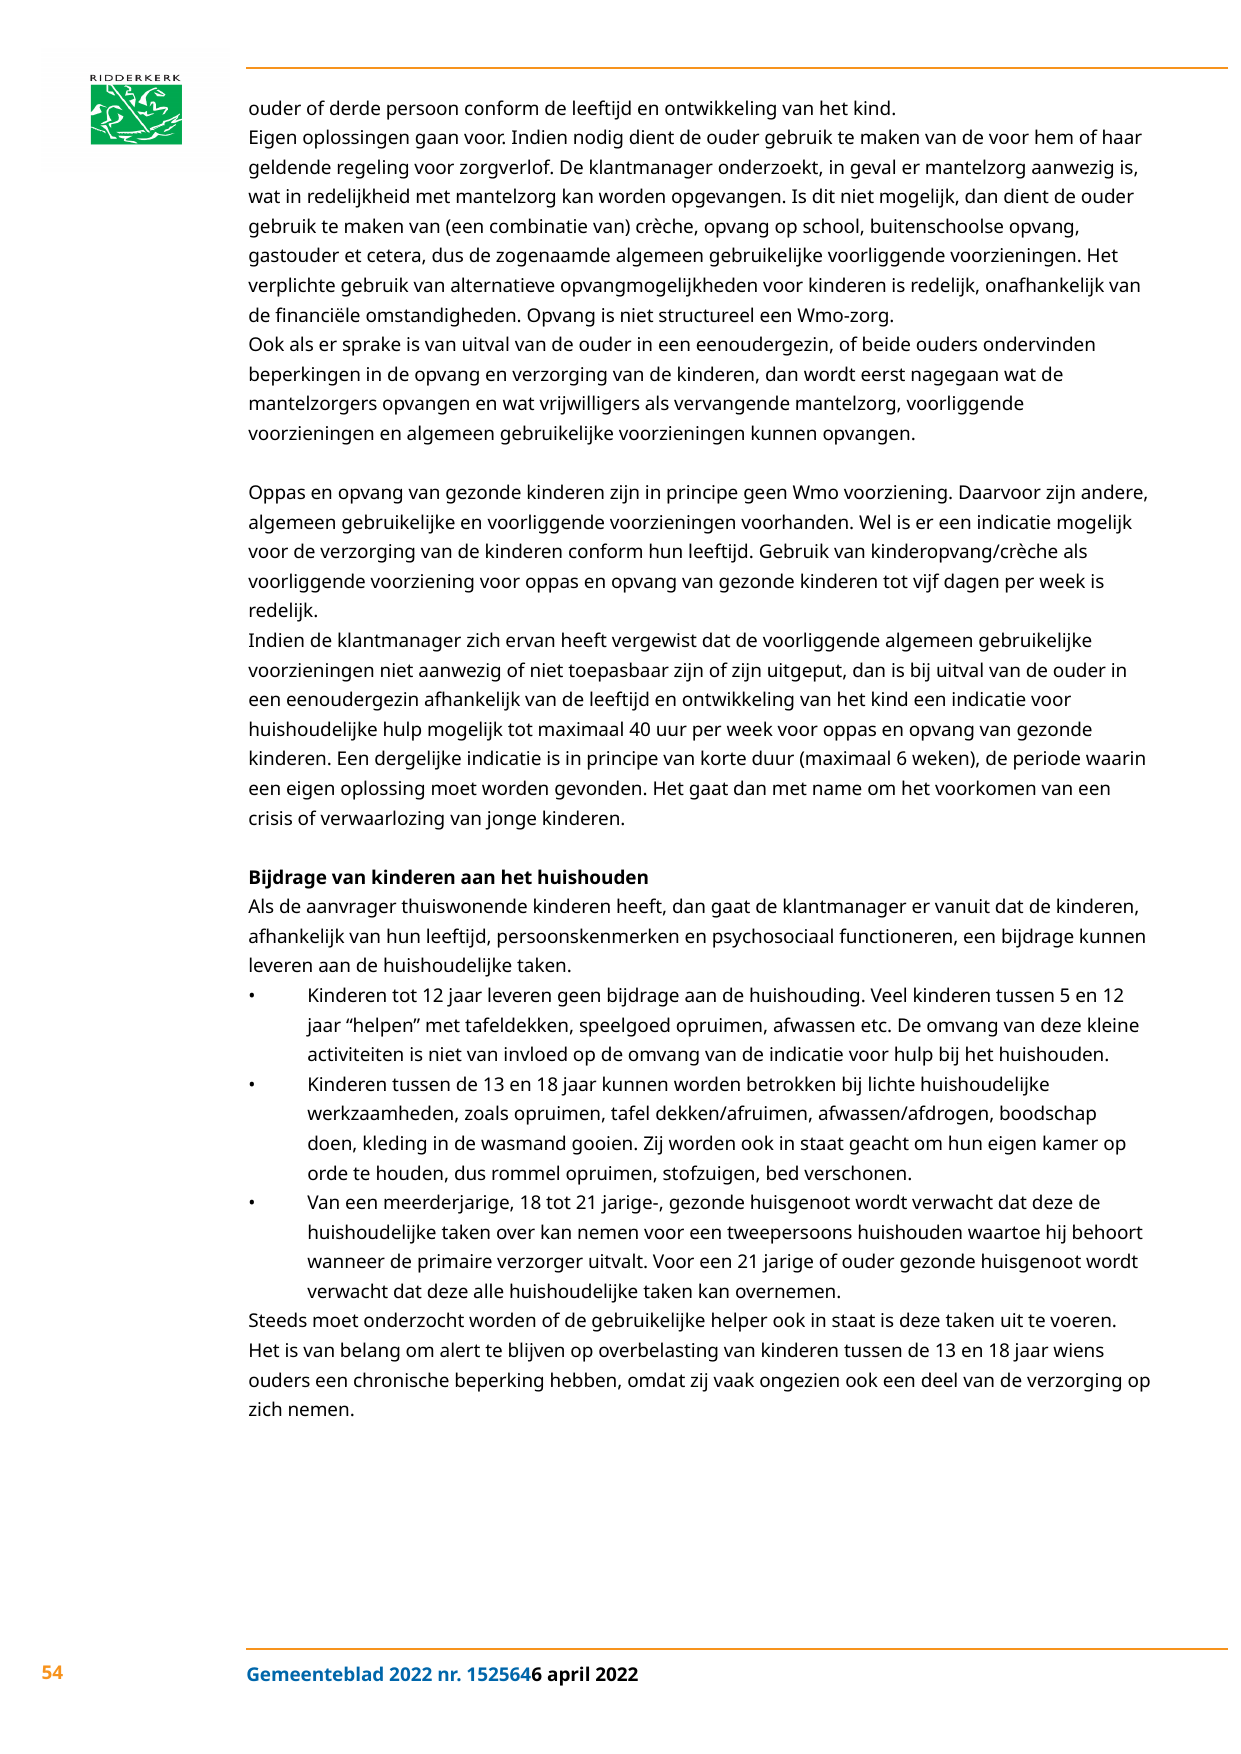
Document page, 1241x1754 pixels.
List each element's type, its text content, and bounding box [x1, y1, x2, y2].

text Indien de klantmanager zich ervan heeft vergewist dat de voorliggende algemeen gebruikelijke voorzieningen niet aanwezig of niet toepasbaar zijn of zijn uitgeput, dan is bij uitval van de ouder in een eenoudergezin afhankelijk van de leeftijd en ontwikkeling van het kind een indicatie voor huishoudelijke hulp mogelijk tot maximaal 40 uur per week voor oppas en opvang van gezonde kinderen. Een dergelijke indicatie is in principe van korte duur (maximaal 6 weken), de periode waarin een eigen oplossing moet worden gevonden. Het gaat dan met name om het voorkomen van een crisis of verwaarlozing van jonge kinderen. [248, 627, 1152, 831]
text ouder of derde persoon conform de leeftijd en ontwikkeling van het kind. [248, 95, 1152, 121]
list Van een meerderjarige, 18 tot 21 jarige-, gezonde huisgenoot wordt verwacht dat deze de huishoudelijke taken over kan nemen voor een tweepersoons huishouden waartoe hij behoort wanneer de primaire verzorger uitvalt. Voor een 21 jarige of ouder gezonde huisgenoot wordt verwacht dat deze alle huishoudelijke taken kan overnemen. [248, 1189, 1152, 1304]
text Ook als er sprake is van uitval van de ouder in een eenoudergezin, of beide ouders ondervinden beperkingen in de opvang en verzorging van de kinderen, dan wordt eerst nagegaan wat de mantelzorgers opvangen en wat vrijwilligers als vervangende mantelzorg, voorliggende voorzieningen en algemeen gebruikelijke voorzieningen kunnen opvangen. [248, 331, 1152, 446]
list Kinderen tot 12 jaar leveren geen bijdrage aan de huishouding. Veel kinderen tussen 5 en 12 jaar “helpen” met tafeldekken, speelgoed opruimen, afwassen etc. De omvang van deze kleine activiteiten is niet van invloed op de omvang van de indicatie voor hulp bij het huishouden. [248, 982, 1152, 1067]
text Oppas en opvang van gezonde kinderen zijn in principe geen Wmo voorziening. Daarvoor zijn andere, algemeen gebruikelijke en voorliggende voorzieningen voorhanden. Wel is er een indicatie mogelijk voor de verzorging van de kinderen conform hun leeftijd. Gebruik van kinderopvang/crèche als voorliggende voorziening voor oppas en opvang van gezonde kinderen tot vijf dagen per week is redelijk. [248, 479, 1152, 623]
text Bijdrage van kinderen aan het huishouden [248, 864, 1152, 890]
text Als de aanvrager thuiswonende kinderen heeft, dan gaat de klantmanager er vanuit dat de kinderen, afhankelijk van hun leeftijd, persoonskenmerken en psychosociaal functioneren, een bijdrage kunnen leveren aan de huishoudelijke taken. [248, 893, 1152, 978]
list Kinderen tussen de 13 en 18 jaar kunnen worden betrokken bij lichte huishoudelijke werkzaamheden, zoals opruimen, tafel dekken/afruimen, afwassen/afdrogen, boodschap doen, kleding in de wasmand gooien. Zij worden ook in staat geacht om hun eigen kamer op orde te houden, dus rommel opruimen, stofzuigen, bed verschonen. [248, 1071, 1152, 1186]
text Steeds moet onderzocht worden of de gebruikelijke helper ook in staat is deze taken uit te voeren. Het is van belang om alert te blijven op overbelasting van kinderen tussen de 13 en 18 jaar wiens ouders een chronische beperking hebben, omdat zij vaak ongezien ook een deel van de verzorging op zich nemen. [248, 1308, 1152, 1422]
picture [41, 47, 231, 172]
text Eigen oplossingen gaan voor. Indien nodig dient de ouder gebruik te maken van de voor hem of haar geldende regeling voor zorgverlof. De klantmanager onderzoekt, in geval er mantelzorg aanwezig is, wat in redelijkheid met mantelzorg kan worden opgevangen. Is dit niet mogelijk, dan dient de ouder gebruik te maken van (een combinatie van) crèche, opvang op school, buitenschoolse opvang, gastouder et cetera, dus de zogenaamde algemeen gebruikelijke voorliggende voorzieningen. Het verplichte gebruik van alternatieve opvangmogelijkheden voor kinderen is redelijk, onafhankelijk van de financiële omstandigheden. Opvang is niet structureel een Wmo-zorg. [248, 124, 1152, 328]
